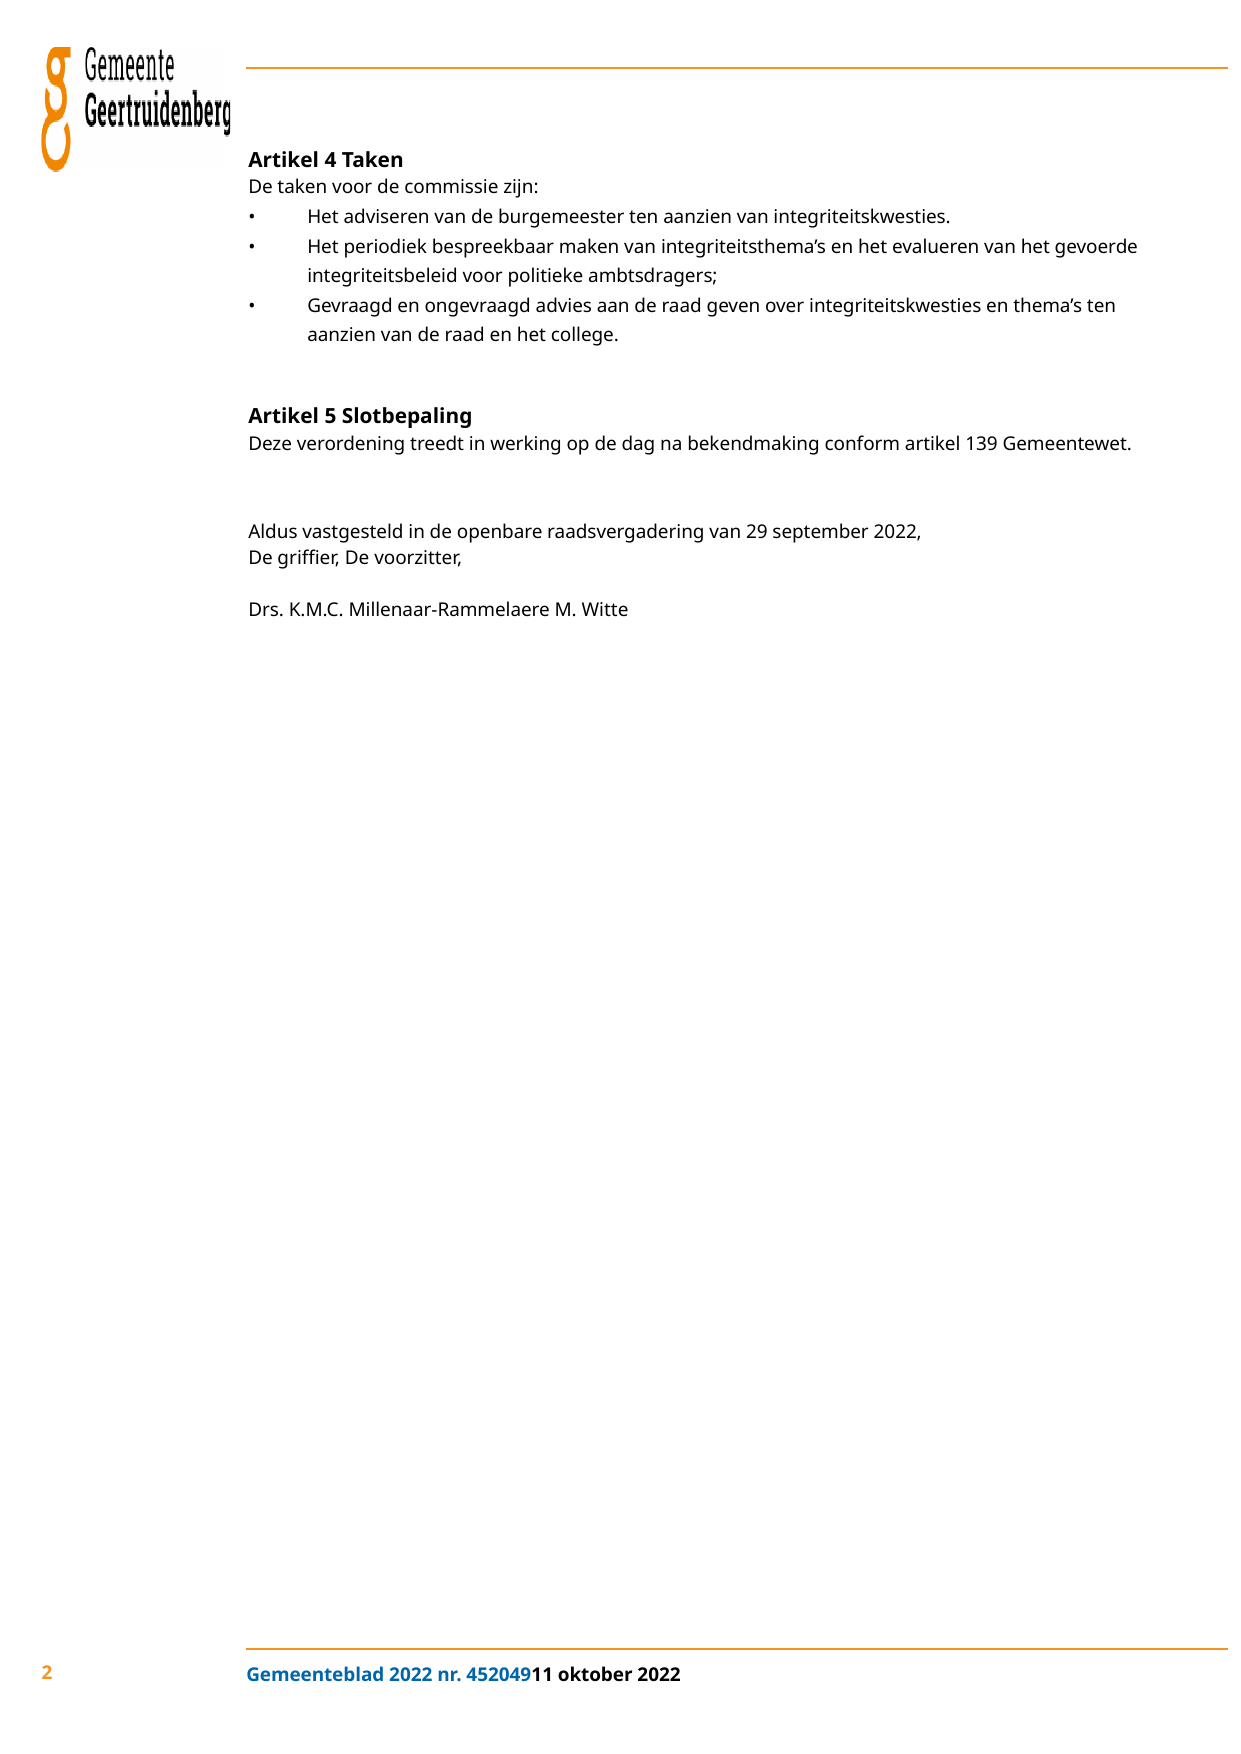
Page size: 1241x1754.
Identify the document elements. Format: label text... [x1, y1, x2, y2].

list Gevraagd en ongevraagd advies aan de raad geven over integriteitskwesties en thema’s ten aanzien van de raad en het college. [248, 292, 1152, 347]
text Deze verordening treedt in werking op de dag na bekendmaking conform artikel 139 Gemeentewet. [248, 430, 1152, 456]
list Het adviseren van de burgemeester ten aanzien van integriteitskwesties. [248, 203, 1152, 229]
list Het periodiek bespreekbaar maken van integriteitsthema’s en het evalueren van het gevoerde integriteitsbeleid voor politieke ambtsdragers; [248, 233, 1152, 288]
text De taken voor de commissie zijn: [248, 174, 1152, 199]
text De griffier, De voorzitter, [248, 544, 1152, 570]
picture [41, 47, 231, 172]
text Artikel 4 Taken [248, 145, 1152, 174]
text Aldus vastgesteld in de openbare raadsvergadering van 29 september 2022, [248, 519, 1152, 544]
text Artikel 5 Slotbepaling [248, 402, 1152, 430]
text Drs. K.M.C. Millenaar-Rammelaere M. Witte [248, 596, 1152, 622]
